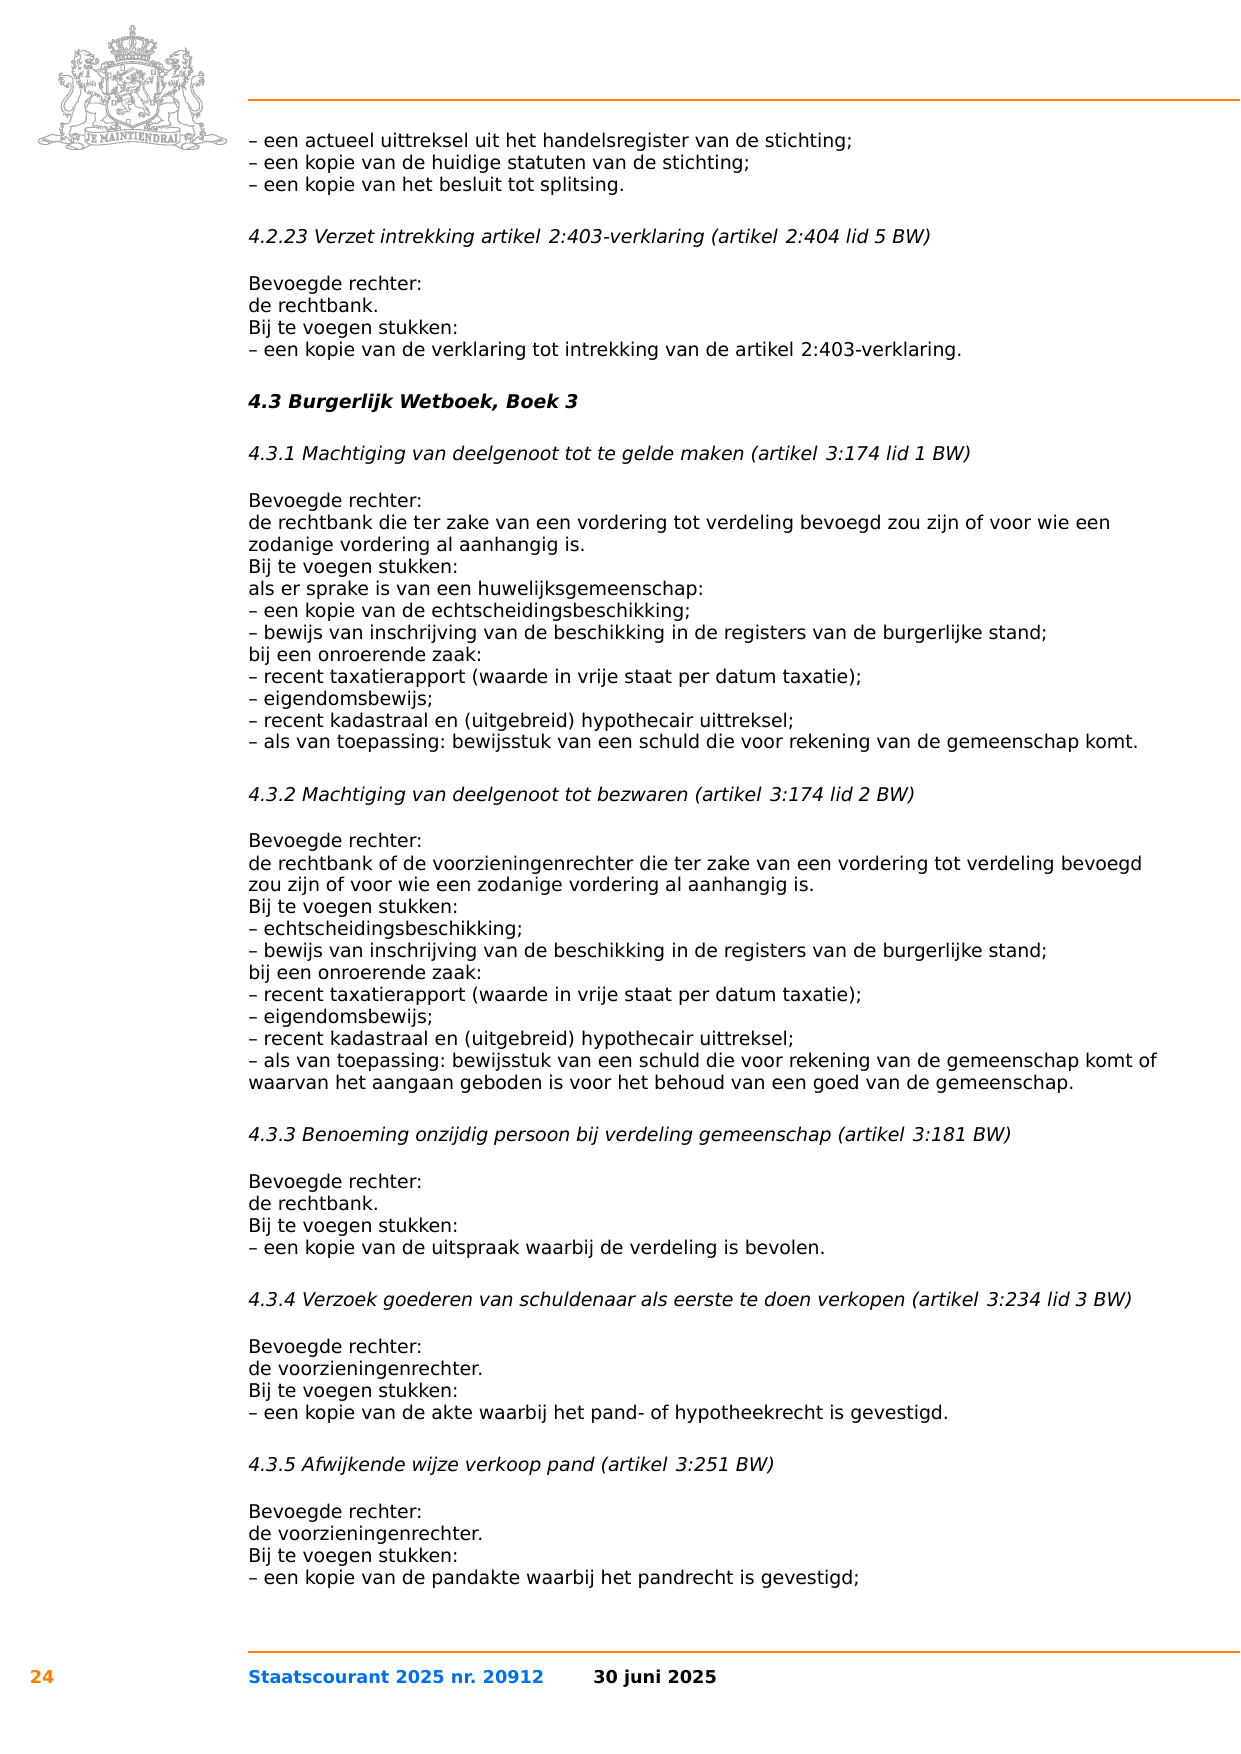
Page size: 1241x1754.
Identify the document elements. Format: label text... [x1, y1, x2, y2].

text de rechtbank. [248, 1193, 1163, 1215]
text Bij te voegen stukken: [248, 317, 1163, 339]
text – echtscheidingsbeschikking; [248, 918, 1163, 940]
text de rechtbank die ter zake van een vordering tot verdeling bevoegd zou zijn of voor wie een zodanige vordering al aanhangig is. [248, 512, 1163, 556]
text Bij te voegen stukken: [248, 556, 1163, 578]
text – als van toepassing: bewijsstuk van een schuld die voor rekening van de gemeenschap komt. [248, 731, 1163, 753]
subtitle 4.3.2 Machtiging van deelgenoot tot bezwaren (artikel 3:174 lid 2 BW) [248, 783, 1163, 805]
text de rechtbank of de voorzieningenrechter die ter zake van een vordering tot verdeling bevoegd zou zijn of voor wie een zodanige vordering al aanhangig is. [248, 852, 1163, 896]
text Bij te voegen stukken: [248, 896, 1163, 918]
text Bevoegde rechter: [248, 273, 1163, 295]
text bij een onroerende zaak: [248, 643, 1163, 666]
picture [38, 25, 227, 150]
text – eigendomsbewijs; [248, 1006, 1163, 1028]
text – als van toepassing: bewijsstuk van een schuld die voor rekening van de gemeenschap komt of waarvan het aangaan geboden is voor het behoud van een goed van de gemeenschap. [248, 1050, 1163, 1094]
text de rechtbank. [248, 295, 1163, 317]
text – een kopie van het besluit tot splitsing. [248, 174, 1163, 196]
text Bevoegde rechter: [248, 1336, 1163, 1358]
text – een kopie van de uitspraak waarbij de verdeling is bevolen. [248, 1237, 1163, 1259]
subtitle 4.3 Burgerlijk Wetboek, Boek 3 [248, 391, 1163, 413]
text – een kopie van de pandakte waarbij het pandrecht is gevestigd; [248, 1567, 1163, 1589]
text – een kopie van de huidige statuten van de stichting; [248, 152, 1163, 174]
text Bij te voegen stukken: [248, 1215, 1163, 1237]
text Bevoegde rechter: [248, 490, 1163, 512]
text – recent taxatierapport (waarde in vrije staat per datum taxatie); [248, 984, 1163, 1006]
text Bevoegde rechter: [248, 830, 1163, 852]
subtitle 4.3.3 Benoeming onzijdig persoon bij verdeling gemeenschap (artikel 3:181 BW) [248, 1124, 1163, 1146]
subtitle 4.2.23 Verzet intrekking artikel 2:403-verklaring (artikel 2:404 lid 5 BW) [248, 226, 1163, 248]
text de voorzieningenrechter. [248, 1358, 1163, 1380]
text – recent kadastraal en (uitgebreid) hypothecair uittreksel; [248, 1028, 1163, 1050]
subtitle 4.3.4 Verzoek goederen van schuldenaar als eerste te doen verkopen (artikel 3:234 lid 3 BW) [248, 1289, 1163, 1311]
text – bewijs van inschrijving van de beschikking in de registers van de burgerlijke stand; [248, 622, 1163, 643]
text – eigendomsbewijs; [248, 687, 1163, 709]
text Bevoegde rechter: [248, 1501, 1163, 1523]
text – een actueel uittreksel uit het handelsregister van de stichting; [248, 130, 1163, 152]
text – een kopie van de echtscheidingsbeschikking; [248, 599, 1163, 622]
text – bewijs van inschrijving van de beschikking in de registers van de burgerlijke stand; [248, 940, 1163, 962]
text Bevoegde rechter: [248, 1171, 1163, 1193]
text bij een onroerende zaak: [248, 962, 1163, 984]
text Bij te voegen stukken: [248, 1380, 1163, 1402]
text – recent kadastraal en (uitgebreid) hypothecair uittreksel; [248, 709, 1163, 731]
subtitle 4.3.1 Machtiging van deelgenoot tot te gelde maken (artikel 3:174 lid 1 BW) [248, 443, 1163, 465]
text – recent taxatierapport (waarde in vrije staat per datum taxatie); [248, 666, 1163, 687]
text – een kopie van de akte waarbij het pand- of hypotheekrecht is gevestigd. [248, 1402, 1163, 1424]
subtitle 4.3.5 Afwijkende wijze verkoop pand (artikel 3:251 BW) [248, 1454, 1163, 1476]
text als er sprake is van een huwelijksgemeenschap: [248, 578, 1163, 599]
text Bij te voegen stukken: [248, 1545, 1163, 1567]
text – een kopie van de verklaring tot intrekking van de artikel 2:403-verklaring. [248, 339, 1163, 361]
text de voorzieningenrechter. [248, 1523, 1163, 1545]
